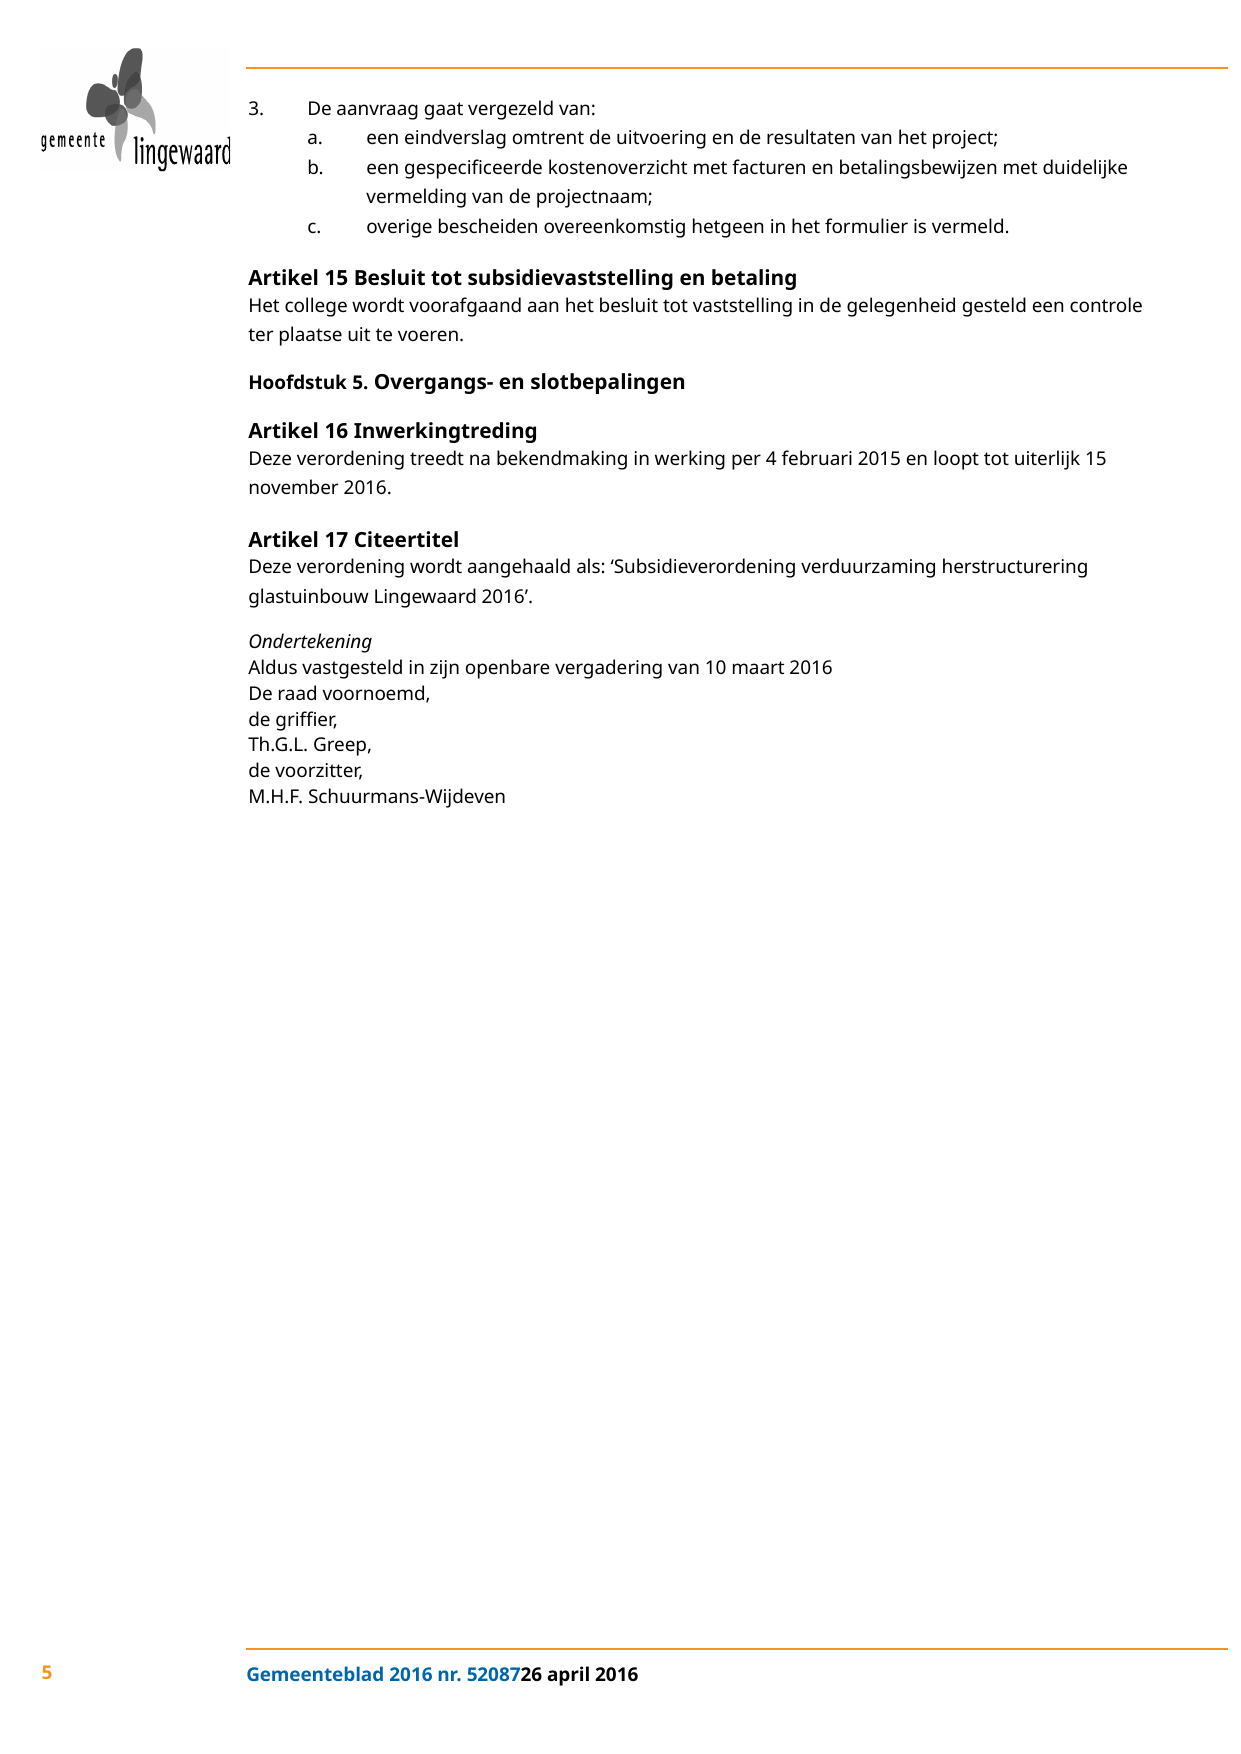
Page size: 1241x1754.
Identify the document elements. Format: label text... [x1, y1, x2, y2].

text De raad voornoemd, [248, 680, 1152, 706]
text Deze verordening wordt aangehaald als: ‘Subsidieverordening verduurzaming herstructurering glastuinbouw Lingewaard 2016’. [248, 553, 1152, 609]
text Th.G.L. Greep, [248, 731, 1152, 757]
list overige bescheiden overeenkomstig hetgeen in het formulier is vermeld. [307, 213, 1152, 239]
text de voorzitter, [248, 757, 1152, 783]
picture [41, 47, 231, 172]
list een eindverslag omtrent de uitvoering en de resultaten van het project; [307, 124, 1152, 150]
text Artikel 16 Inwerkingtreding [248, 416, 1152, 445]
list De aanvraag gaat vergezeld van: [248, 95, 1152, 121]
text Ondertekening [248, 628, 1152, 654]
text Artikel 15 Besluit tot subsidievaststelling en betaling [248, 263, 1152, 292]
text Aldus vastgesteld in zijn openbare vergadering van 10 maart 2016 [248, 654, 1152, 680]
text M.H.F. Schuurmans-Wijdeven [248, 783, 1152, 809]
text Artikel 17 Citeertitel [248, 525, 1152, 553]
text Het college wordt voorafgaand aan het besluit tot vaststelling in de gelegenheid gesteld een controle ter plaatse uit te voeren. [248, 292, 1152, 347]
text Deze verordening treedt na bekendmaking in werking per 4 februari 2015 en loopt tot uiterlijk 15 november 2016. [248, 445, 1152, 500]
text Hoofdstuk 5. Overgangs- en slotbepalingen [248, 367, 1152, 396]
list een gespecificeerde kostenoverzicht met facturen en betalingsbewijzen met duidelijke vermelding van de projectnaam; [307, 154, 1152, 209]
text de griffier, [248, 706, 1152, 731]
